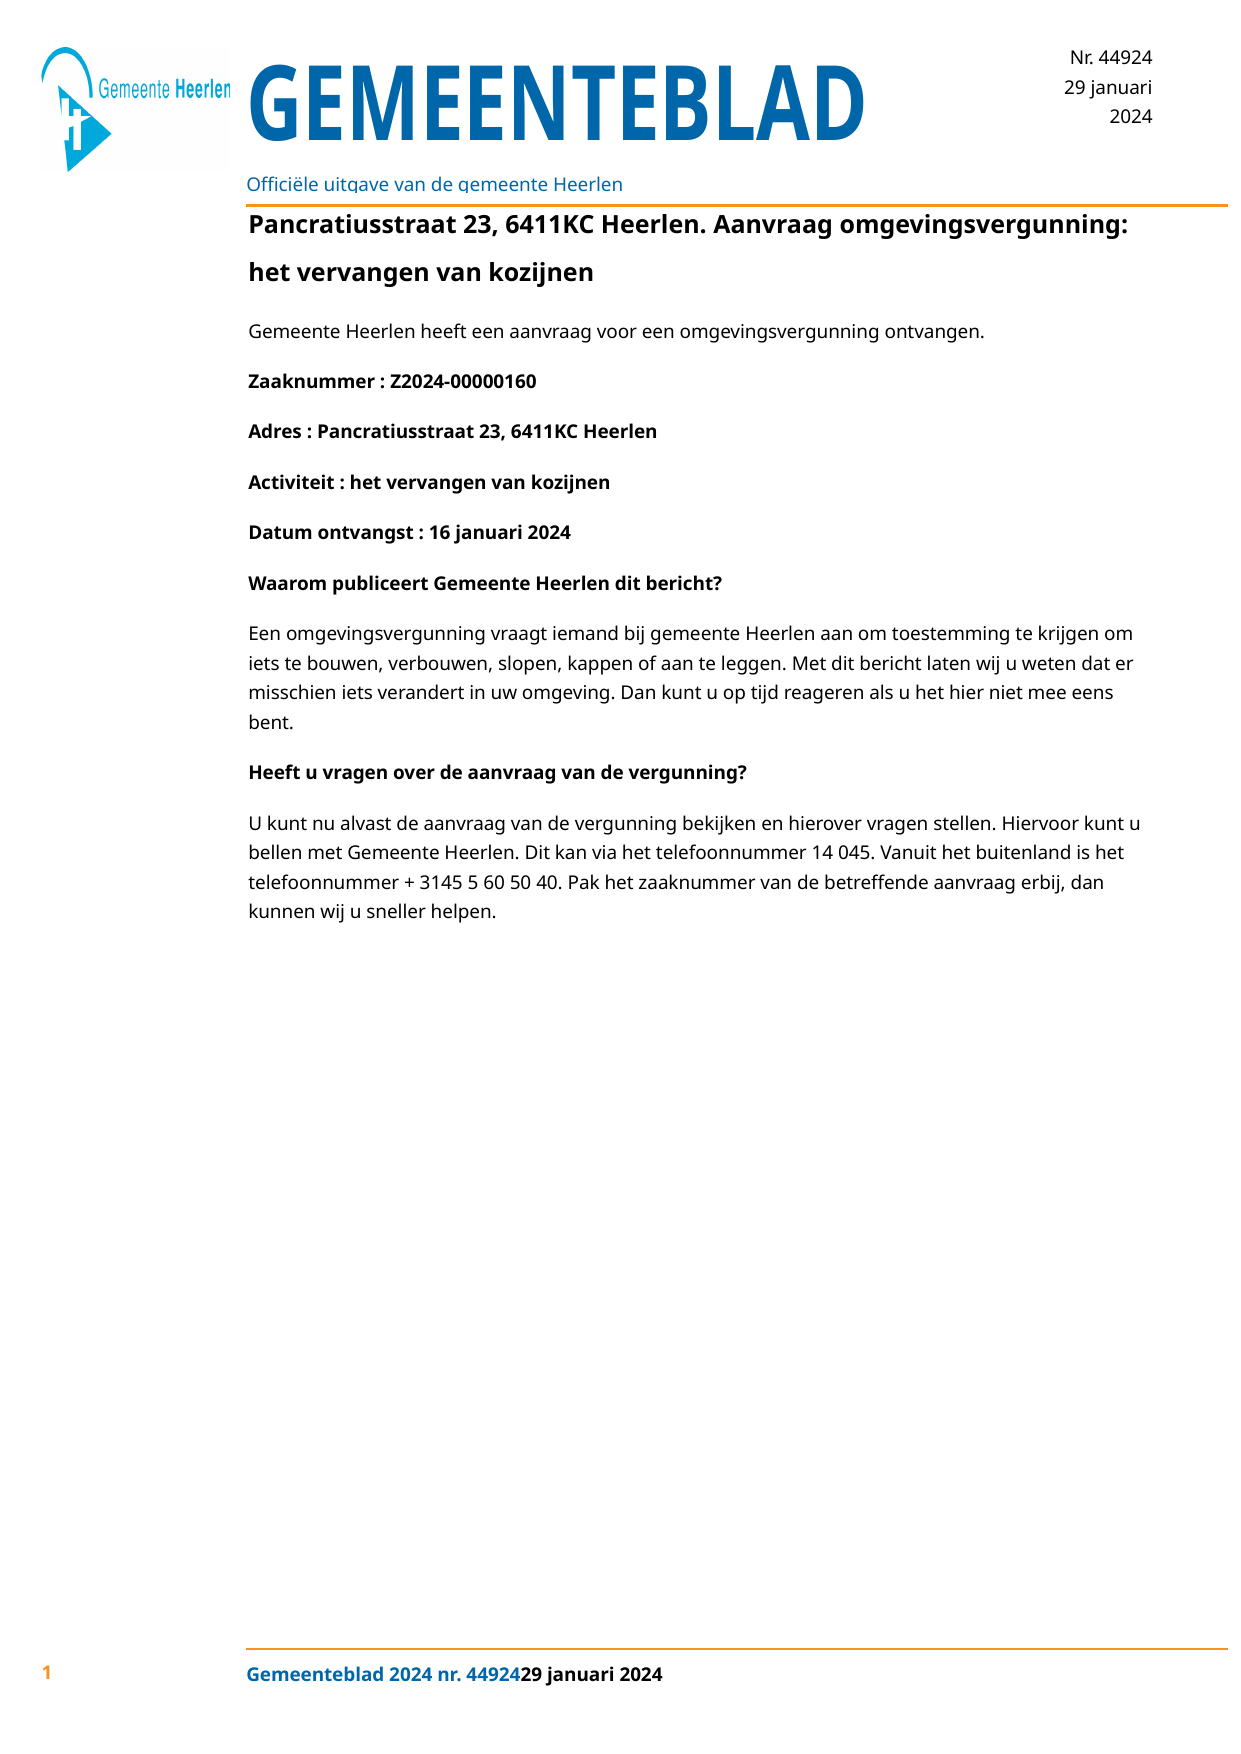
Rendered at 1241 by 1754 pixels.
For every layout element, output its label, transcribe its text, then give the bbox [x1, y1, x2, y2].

text Pancratiusstraat 23, 6411KC Heerlen. Aanvraag omgevingsvergunning: het vervangen van kozijnen [248, 207, 1152, 288]
text Adres : Pancratiusstraat 23, 6411KC Heerlen [248, 419, 1152, 444]
text Activiteit : het vervangen van kozijnen [248, 469, 1152, 495]
picture [41, 47, 231, 172]
text Gemeente Heerlen heeft een aanvraag voor een omgevingsvergunning ontvangen. [248, 318, 1152, 344]
text Datum ontvangst : 16 januari 2024 [248, 519, 1152, 545]
text Een omgevingsvergunning vraagt iemand bij gemeente Heerlen aan om toestemming te krijgen om iets te bouwen, verbouwen, slopen, kappen of aan te leggen. Met dit bericht laten wij u weten dat er misschien iets verandert in uw omgeving. Dan kunt u op tijd reageren als u het hier niet mee eens bent. [248, 620, 1152, 735]
picture [41, 47, 59, 70]
text Waarom publiceert Gemeente Heerlen dit bericht? [248, 570, 1152, 596]
text U kunt nu alvast de aanvraag van de vergunning bekijken en hierover vragen stellen. Hiervoor kunt u bellen met Gemeente Heerlen. Dit kan via het telefoonnummer 14 045. Vanuit het buitenland is het telefoonnummer + 3145 5 60 50 40. Pak het zaaknummer van de betreffende aanvraag erbij, dan kunnen wij u sneller helpen. [248, 810, 1152, 924]
text Zaaknummer : Z2024-00000160 [248, 368, 1152, 394]
text Heeft u vragen over de aanvraag van de vergunning? [248, 759, 1152, 785]
